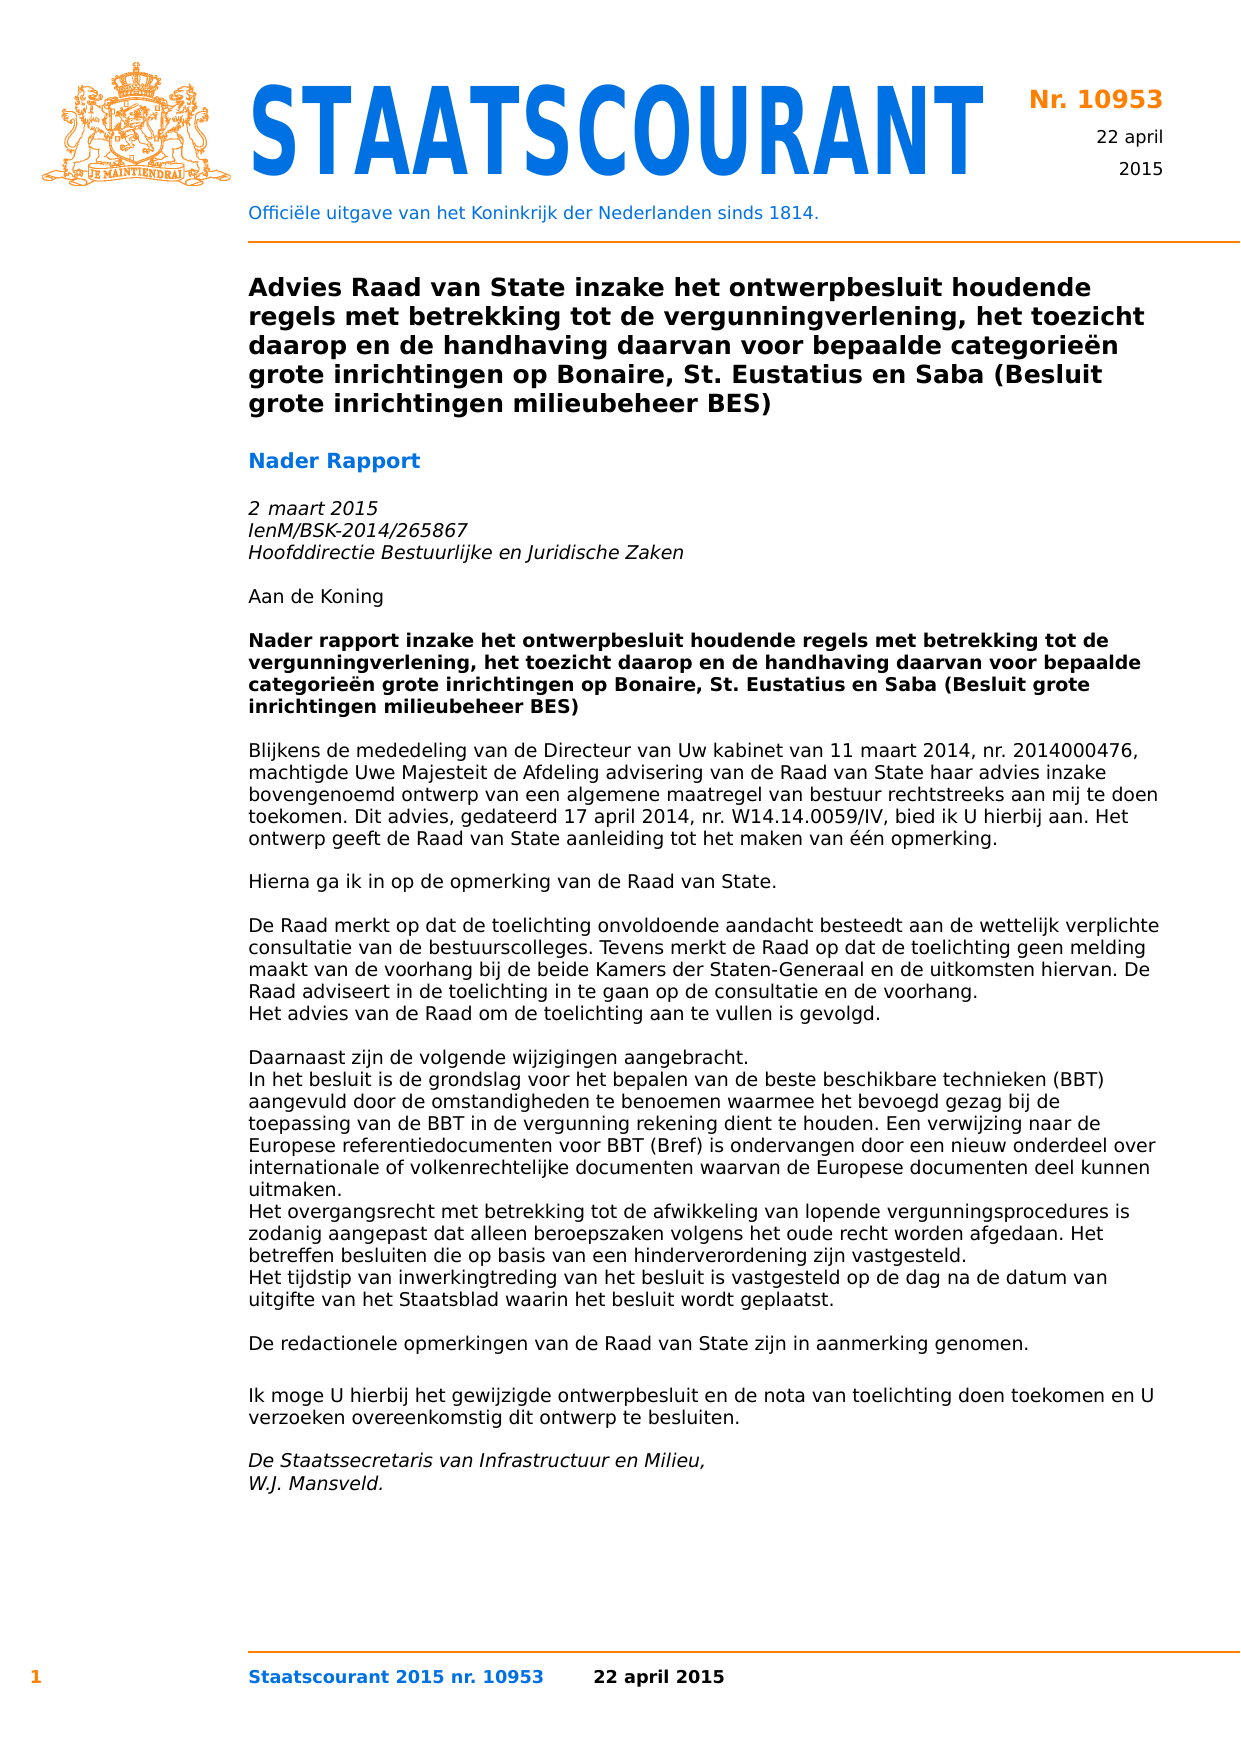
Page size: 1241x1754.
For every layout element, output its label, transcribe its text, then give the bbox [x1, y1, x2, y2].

table_cell 22 april [998, 121, 1240, 153]
table_cell Officiële uitgave van het Koninkrijk der Nederlanden sinds 1814. [248, 203, 1240, 241]
table_header [25, 62, 248, 241]
subtitle Advies Raad van State inzake het ontwerpbesluit houdende regels met betrekking tot de vergunningverlening, het toezicht daarop en de handhaving daarvan voor bepaalde categorieën grote inrichtingen op Bonaire, St. Eustatius en Saba (Besluit grote inrichtingen milieubeheer BES) [248, 273, 1163, 419]
text Nader rapport inzake het ontwerpbesluit houdende regels met betrekking tot de vergunningverlening, het toezicht daarop en de handhaving daarvan voor bepaalde categorieën grote inrichtingen op Bonaire, St. Eustatius en Saba (Besluit grote inrichtingen milieubeheer BES) [248, 630, 1163, 718]
table_header Nr. 10953 [998, 62, 1240, 121]
table_header STAATSCOURANT [248, 62, 998, 203]
text Aan de Koning [248, 586, 1163, 608]
text De Raad merkt op dat de toelichting onvoldoende aandacht besteedt aan de wettelijk verplichte consultatie van de bestuurscolleges. Tevens merkt de Raad op dat de toelichting geen melding maakt van de voorhang bij de beide Kamers der Staten-Generaal en de uitkomsten hiervan. De Raad adviseert in de toelichting in te gaan op de consultatie en de voorhang. [248, 915, 1163, 1003]
text Het advies van de Raad om de toelichting aan te vullen is gevolgd. [248, 1003, 1163, 1025]
text Het overgangsrecht met betrekking tot de afwikkeling van lopende vergunningsprocedures is zodanig aangepast dat alleen beroepszaken volgens het oude recht worden afgedaan. Het betreffen besluiten die op basis van een hinderverordening zijn vastgesteld. [248, 1201, 1163, 1267]
text In het besluit is de grondslag voor het bepalen van de beste beschikbare technieken (BBT) aangevuld door de omstandigheden te benoemen waarmee het bevoegd gezag bij de toepassing van de BBT in de vergunning rekening dient te houden. Een verwijzing naar de Europese referentiedocumenten voor BBT (Bref) is ondervangen door een nieuw onderdeel over internationale of volkenrechtelijke documenten waarvan de Europese documenten deel kunnen uitmaken. [248, 1069, 1163, 1201]
text Ik moge U hierbij het gewijzigde ontwerpbesluit en de nota van toelichting doen toekomen en U verzoeken overeenkomstig dit ontwerp te besluiten. [248, 1384, 1163, 1428]
text De Staatssecretaris van Infrastructuur en Milieu, W.J. Mansveld. [248, 1450, 1163, 1494]
text Hoofddirectie Bestuurlijke en Juridische Zaken [248, 542, 1163, 564]
table_cell 2015 [998, 153, 1240, 203]
text IenM/BSK-2014/265867 [248, 520, 1163, 542]
text Hierna ga ik in op de opmerking van de Raad van State. [248, 871, 1163, 893]
subtitle Nader Rapport [248, 449, 1163, 473]
text Blijkens de mededeling van de Directeur van Uw kabinet van 11 maart 2014, nr. 2014000476, machtigde Uwe Majesteit de Afdeling advisering van de Raad van State haar advies inzake bovengenoemd ontwerp van een algemene maatregel van bestuur rechtstreeks aan mij te doen toekomen. Dit advies, gedateerd 17 april 2014, nr. W14.14.0059/IV, bied ik U hierbij aan. Het ontwerp geeft de Raad van State aanleiding tot het maken van één opmerking. [248, 739, 1163, 849]
text Daarnaast zijn de volgende wijzigingen aangebracht. [248, 1047, 1163, 1069]
text 2 maart 2015 [248, 498, 1163, 520]
picture [41, 62, 231, 186]
text De redactionele opmerkingen van de Raad van State zijn in aanmerking genomen. [248, 1333, 1163, 1354]
text Het tijdstip van inwerkingtreding van het besluit is vastgesteld op de dag na de datum van uitgifte van het Staatsblad waarin het besluit wordt geplaatst. [248, 1267, 1163, 1311]
